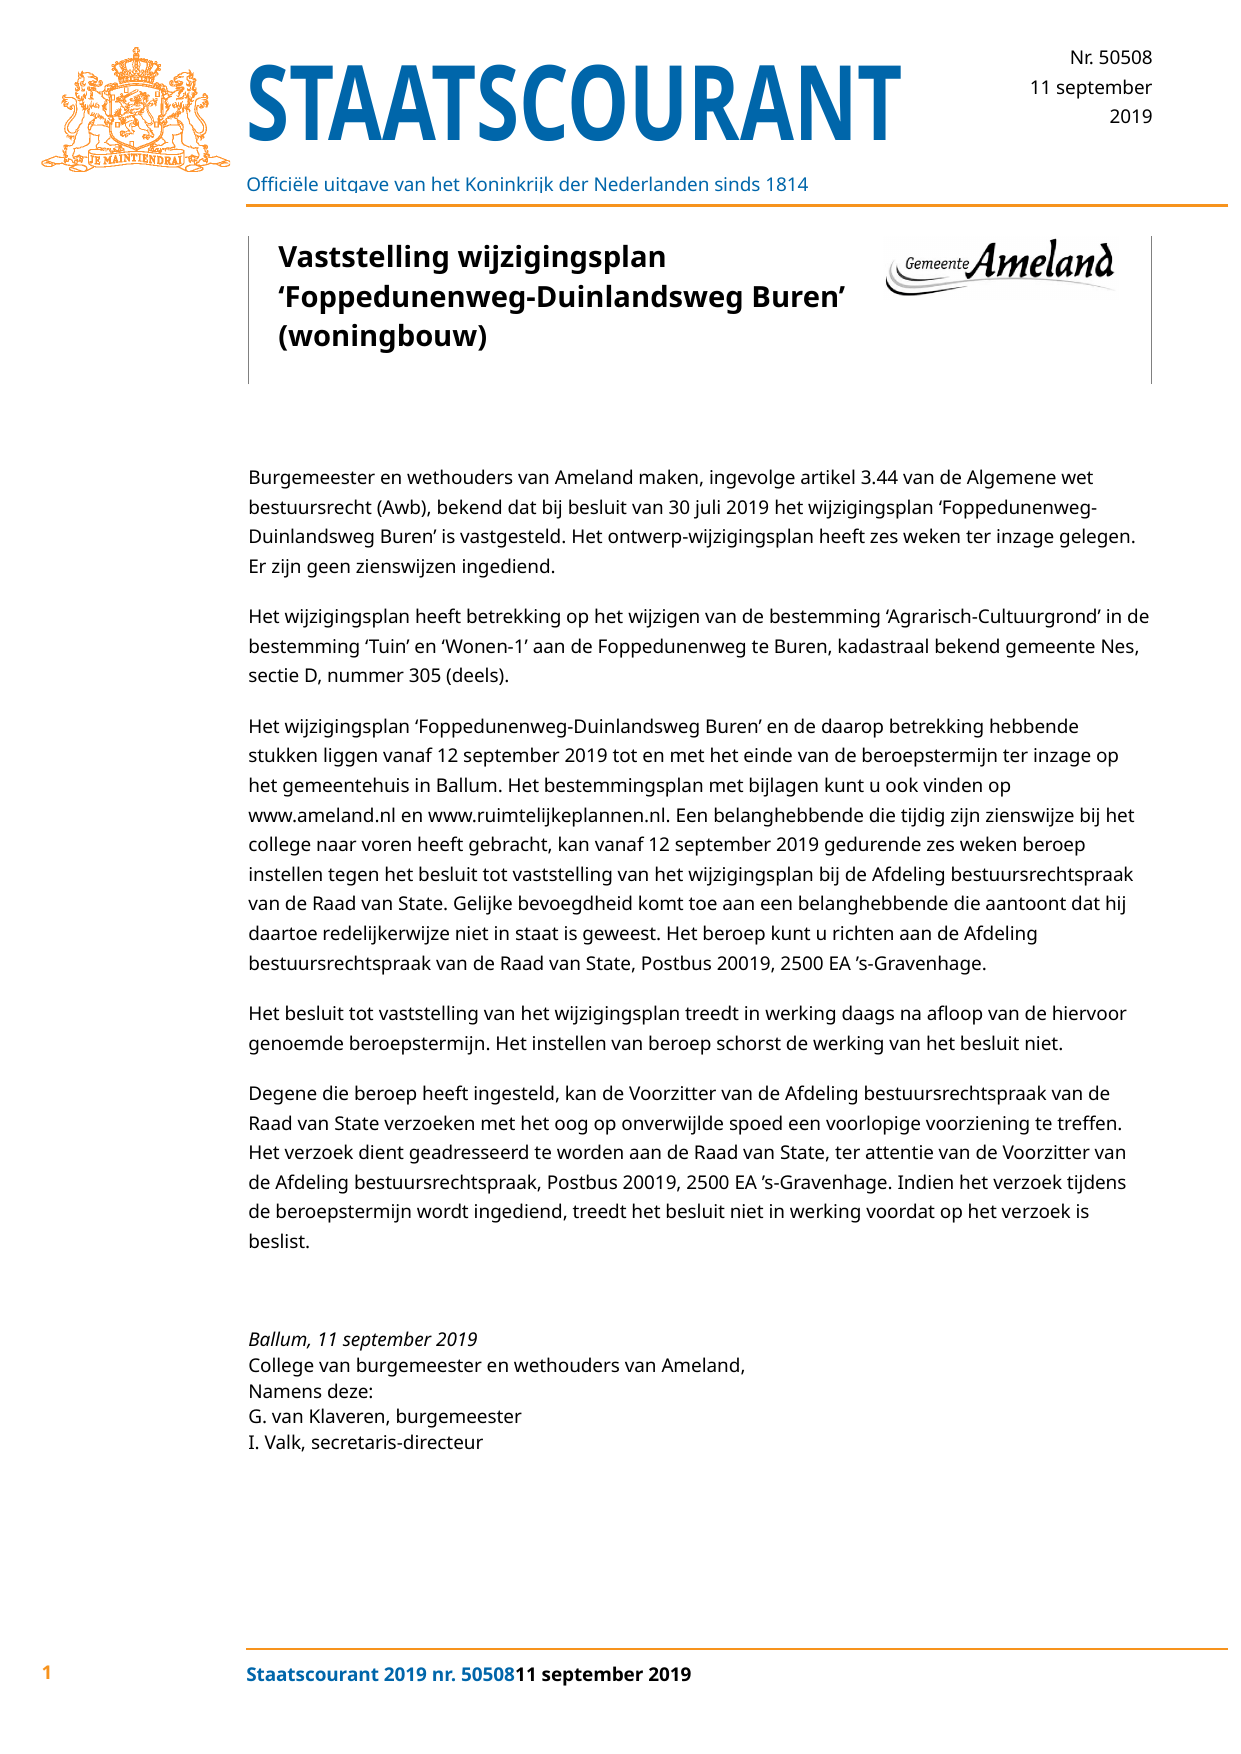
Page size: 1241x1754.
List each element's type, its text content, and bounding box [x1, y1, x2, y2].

text Het besluit tot vaststelling van het wijzigingsplan treedt in werking daags na afloop van de hiervoor genoemde beroepstermijn. Het instellen van beroep schorst de werking van het besluit niet. [248, 1000, 1152, 1056]
table_header Vaststelling wijzigingsplan ‘Foppedunenweg-Duinlandsweg Buren’ (woningbouw) [249, 236, 850, 384]
text Degene die beroep heeft ingesteld, kan de Voorzitter van de Afdeling bestuursrechtspraak van de Raad van State verzoeken met het oog op onverwijlde spoed een voorlopige voorziening te treffen. Het verzoek dient geadresseerd te worden aan de Raad van State, ter attentie van de Voorzitter van de Afdeling bestuursrechtspraak, Postbus 20019, 2500 EA ’s-Gravenhage. Indien het verzoek tijdens de beroepstermijn wordt ingediend, treedt het besluit niet in werking voordat op het verzoek is beslist. [248, 1080, 1152, 1254]
text Ballum, 11 september 2019 [248, 1326, 1152, 1352]
picture [882, 236, 1119, 300]
text Namens deze: [248, 1378, 1152, 1403]
text Burgemeester en wethouders van Ameland maken, ingevolge artikel 3.44 van de Algemene wet bestuursrecht (Awb), bekend dat bij besluit van 30 juli 2019 het wijzigingsplan ‘Foppedunenweg-Duinlandsweg Buren’ is vastgesteld. Het ontwerp-wijzigingsplan heeft zes weken ter inzage gelegen. Er zijn geen zienswijzen ingediend. [248, 464, 1152, 579]
text I. Valk, secretaris-directeur [248, 1429, 1152, 1455]
text College van burgemeester en wethouders van Ameland, [248, 1352, 1152, 1378]
text G. van Klaveren, burgemeester [248, 1403, 1152, 1429]
picture [41, 47, 231, 172]
table_header [850, 236, 1151, 384]
text Het wijzigingsplan ‘Foppedunenweg-Duinlandsweg Buren’ en de daarop betrekking hebbende stukken liggen vanaf 12 september 2019 tot en met het einde van de beroepstermijn ter inzage op het gemeentehuis in Ballum. Het bestemmingsplan met bijlagen kunt u ook vinden op www.ameland.nl en www.ruimtelijkeplannen.nl. Een belanghebbende die tijdig zijn zienswijze bij het college naar voren heeft gebracht, kan vanaf 12 september 2019 gedurende zes weken beroep instellen tegen het besluit tot vaststelling van het wijzigingsplan bij de Afdeling bestuursrechtspraak van de Raad van State. Gelijke bevoegdheid komt toe aan een belanghebbende die aantoont dat hij daartoe redelijkerwijze niet in staat is geweest. Het beroep kunt u richten aan de Afdeling bestuursrechtspraak van de Raad van State, Postbus 20019, 2500 EA ’s-Gravenhage. [248, 713, 1152, 976]
text Het wijzigingsplan heeft betrekking op het wijzigen van de bestemming ‘Agrarisch-Cultuurgrond’ in de bestemming ‘Tuin’ en ‘Wonen-1’ aan de Foppedunenweg te Buren, kadastraal bekend gemeente Nes, sectie D, nummer 305 (deels). [248, 603, 1152, 688]
